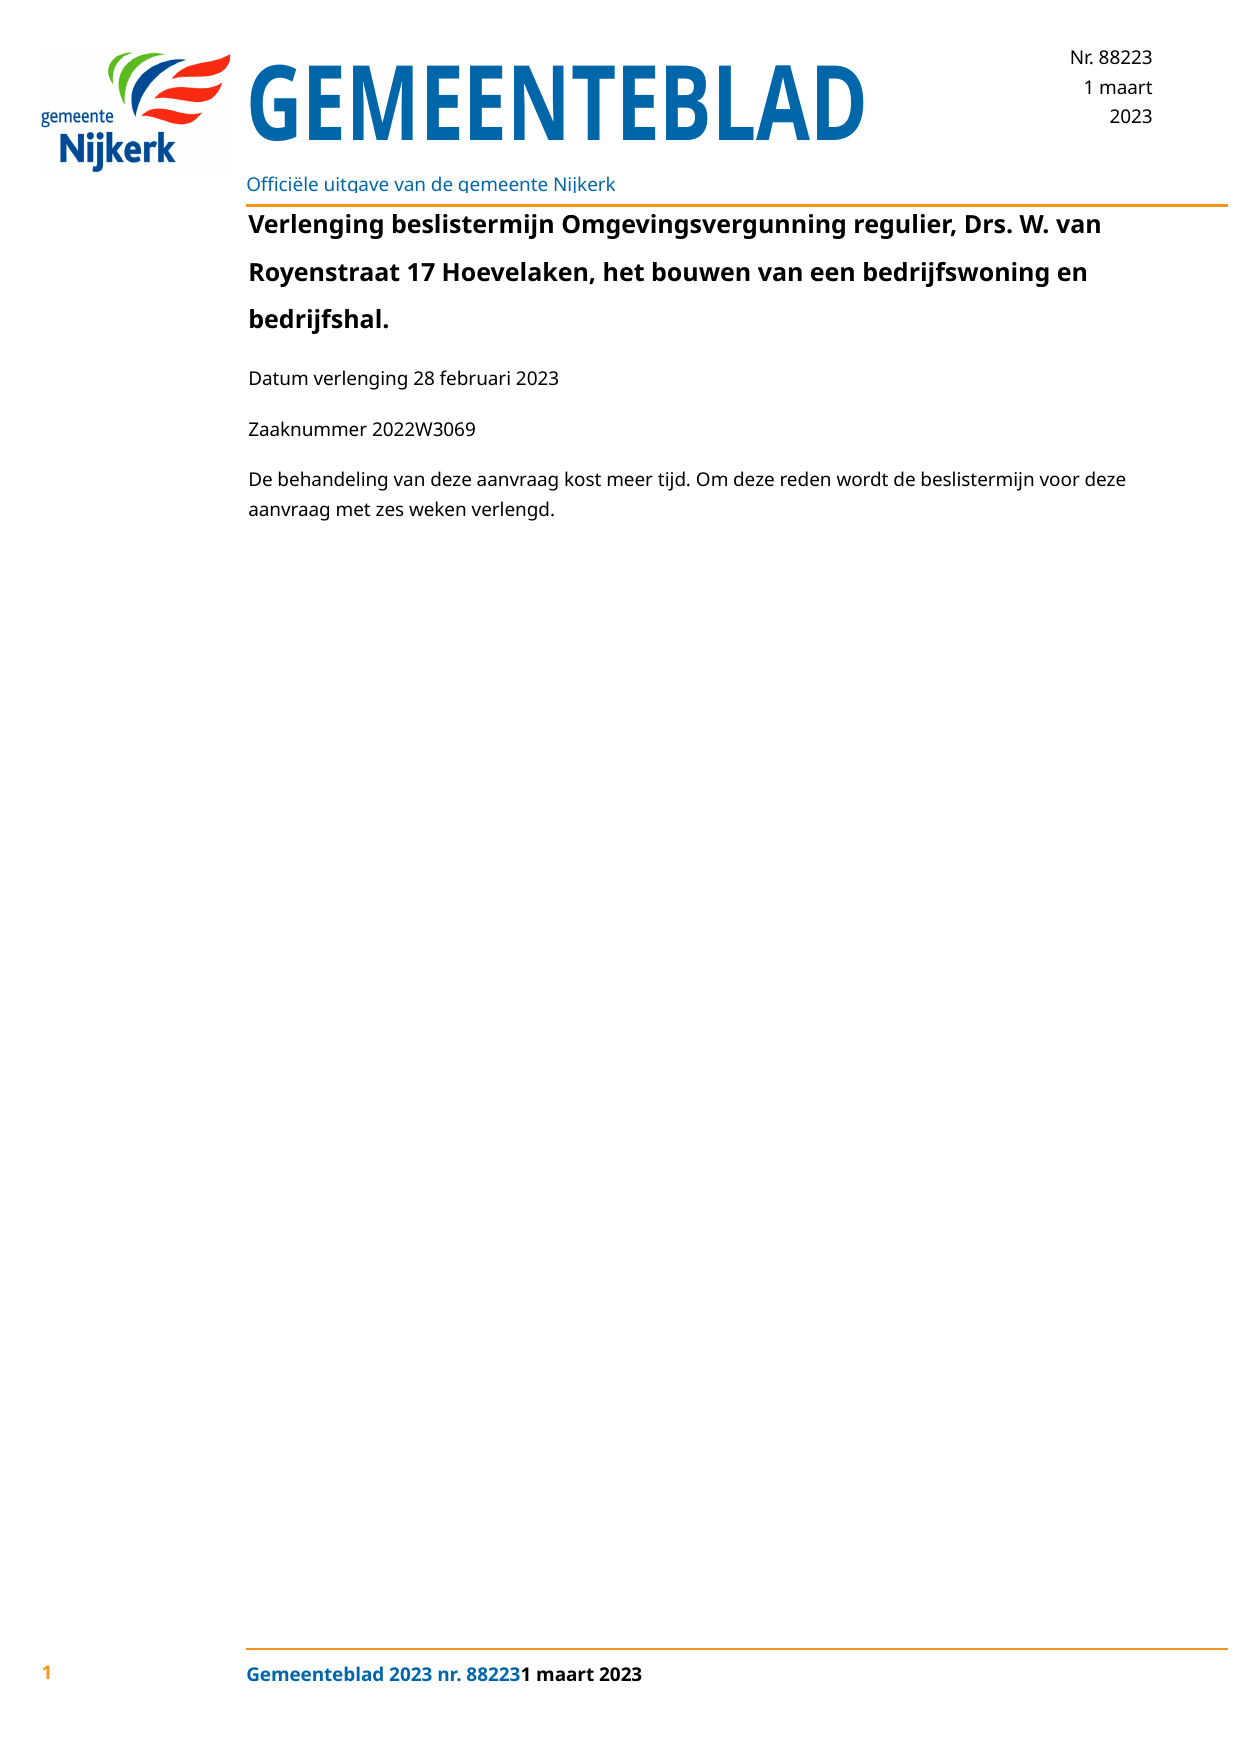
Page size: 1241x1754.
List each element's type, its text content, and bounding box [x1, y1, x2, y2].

text Datum verlenging 28 februari 2023 [248, 366, 1152, 391]
text De behandeling van deze aanvraag kost meer tijd. Om deze reden wordt de beslistermijn voor deze aanvraag met zes weken verlengd. [248, 466, 1152, 522]
picture [41, 47, 231, 172]
text Verlenging beslistermijn Omgevingsvergunning regulier, Drs. W. van Royenstraat 17 Hoevelaken, het bouwen van een bedrijfswoning en bedrijfshal. [248, 207, 1152, 336]
text Zaaknummer 2022W3069 [248, 416, 1152, 442]
